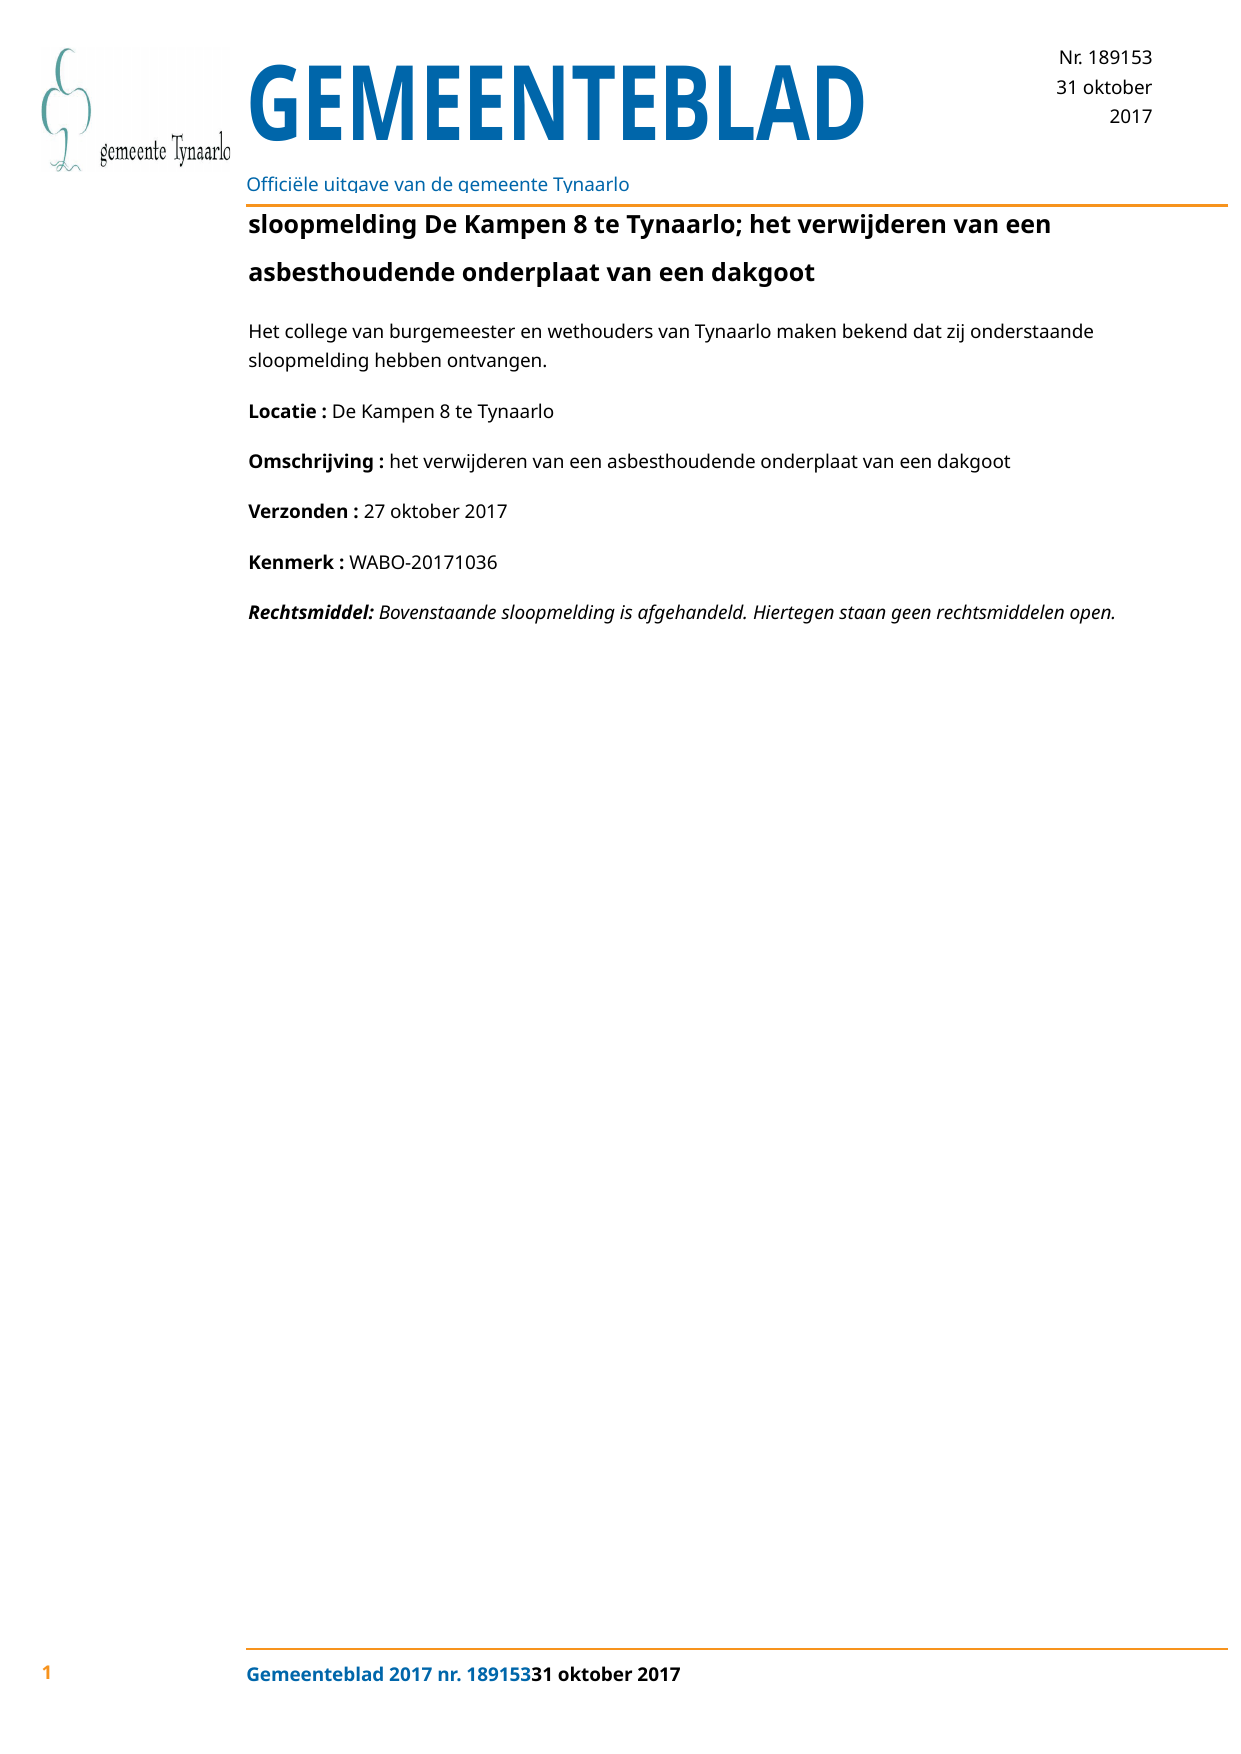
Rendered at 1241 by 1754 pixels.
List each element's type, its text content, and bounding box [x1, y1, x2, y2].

text Kenmerk : WABO-20171036 [248, 549, 1152, 575]
text Rechtsmiddel: Bovenstaande sloopmelding is afgehandeld. Hiertegen staan geen rechtsmiddelen open. [248, 599, 1152, 625]
text Het college van burgemeester en wethouders van Tynaarlo maken bekend dat zij onderstaande sloopmelding hebben ontvangen. [248, 318, 1152, 373]
text Verzonden : 27 oktober 2017 [248, 499, 1152, 524]
picture [41, 47, 231, 172]
text sloopmelding De Kampen 8 te Tynaarlo; het verwijderen van een asbesthoudende onderplaat van een dakgoot [248, 207, 1152, 288]
text Locatie : De Kampen 8 te Tynaarlo [248, 398, 1152, 424]
text Omschrijving : het verwijderen van een asbesthoudende onderplaat van een dakgoot [248, 448, 1152, 474]
